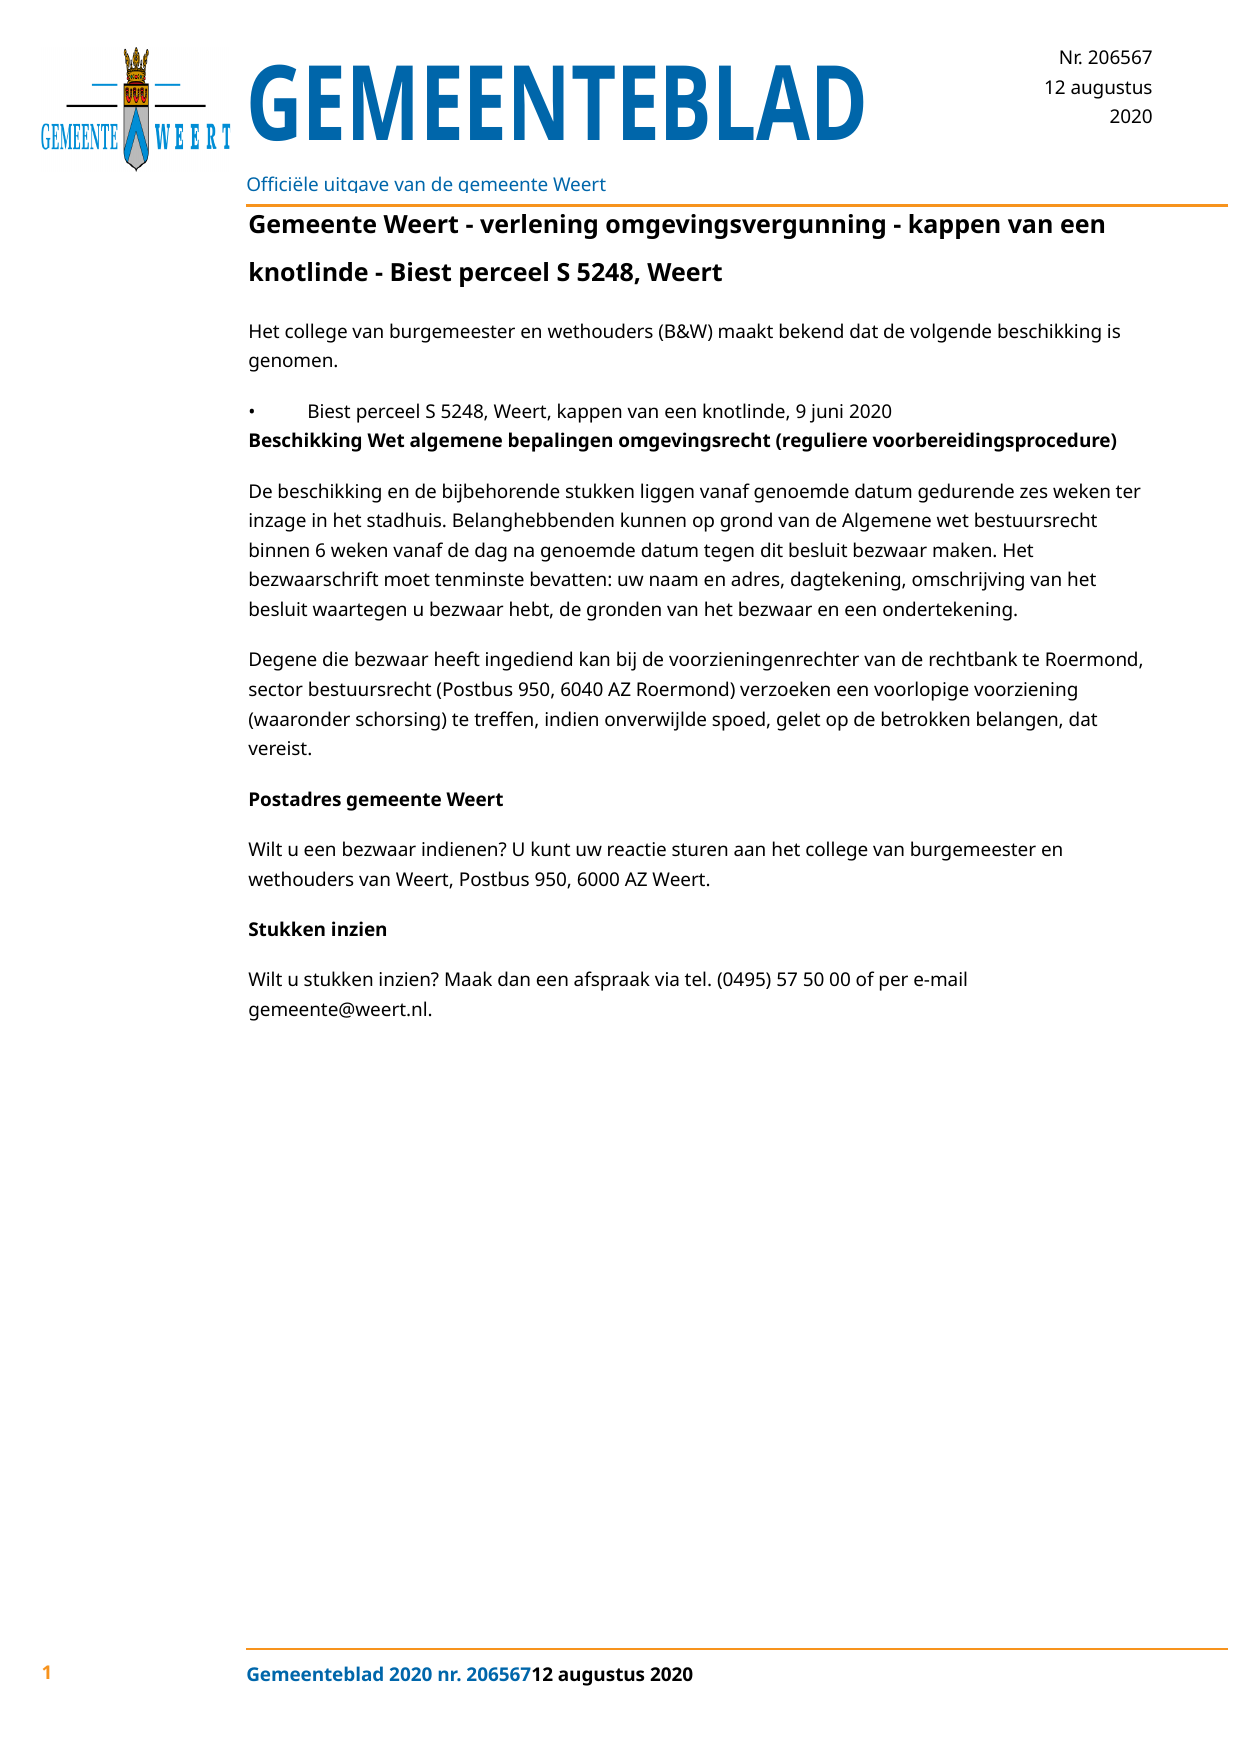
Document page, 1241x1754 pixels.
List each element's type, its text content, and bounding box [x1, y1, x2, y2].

text Degene die bezwaar heeft ingediend kan bij de voorzieningenrechter van de rechtbank te Roermond, sector bestuursrecht (Postbus 950, 6040 AZ Roermond) verzoeken een voorlopige voorziening (waaronder schorsing) te treffen, indien onverwijlde spoed, gelet op de betrokken belangen, dat vereist. [248, 647, 1152, 761]
text Stukken inzien [248, 916, 1152, 942]
text Postadres gemeente Weert [248, 786, 1152, 812]
text Wilt u een bezwaar indienen? U kunt uw reactie sturen aan het college van burgemeester en wethouders van Weert, Postbus 950, 6000 AZ Weert. [248, 836, 1152, 892]
text De beschikking en de bijbehorende stukken liggen vanaf genoemde datum gedurende zes weken ter inzage in het stadhuis. Belanghebbenden kunnen op grond van de Algemene wet bestuursrecht binnen 6 weken vanaf de dag na genoemde datum tegen dit besluit bezwaar maken. Het bezwaarschrift moet tenminste bevatten: uw naam en adres, dagtekening, omschrijving van het besluit waartegen u bezwaar hebt, de gronden van het bezwaar en een ondertekening. [248, 478, 1152, 622]
text Beschikking Wet algemene bepalingen omgevingsrecht (reguliere voorbereidingsprocedure) [248, 427, 1152, 453]
text Gemeente Weert - verlening omgevingsvergunning - kappen van een knotlinde - Biest perceel S 5248, Weert [248, 207, 1152, 288]
text Het college van burgemeester en wethouders (B&W) maakt bekend dat de volgende beschikking is genomen. [248, 318, 1152, 373]
list Biest perceel S 5248, Weert, kappen van een knotlinde, 9 juni 2020 [248, 398, 1152, 424]
picture [41, 47, 231, 172]
text Wilt u stukken inzien? Maak dan een afspraak via tel. (0495) 57 50 00 of per e-mail gemeente@weert.nl. [248, 967, 1152, 1022]
